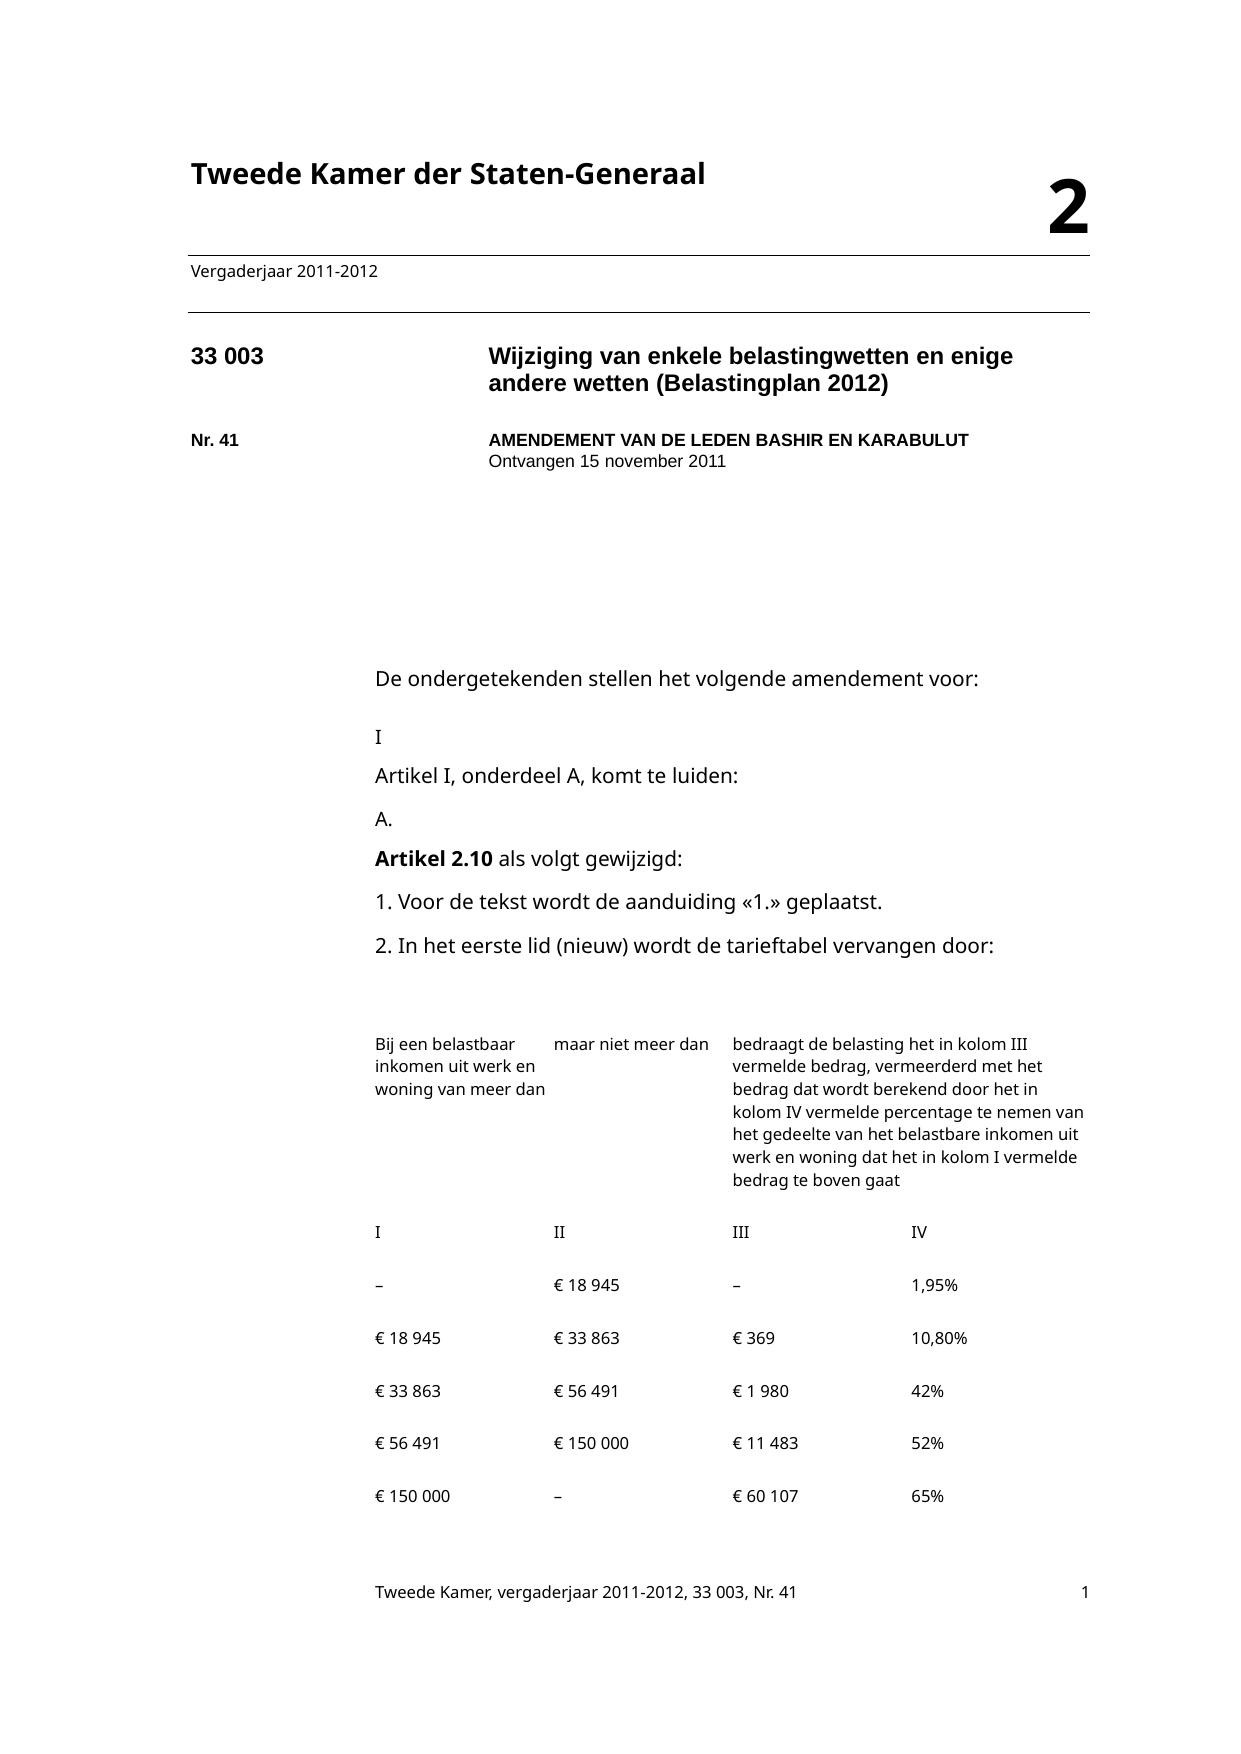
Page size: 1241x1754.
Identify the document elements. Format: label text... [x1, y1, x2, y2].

table_cell € 1 980 [733, 1379, 911, 1432]
table_cell € 150 000 [554, 1432, 732, 1484]
table_cell 33 003 [188, 339, 485, 427]
table_cell III [733, 1221, 911, 1274]
table_header Tweede Kamer der Staten-Generaal [188, 150, 909, 255]
table_cell 65% [911, 1485, 1090, 1507]
table_cell [188, 313, 485, 339]
text 1. Voor de tekst wordt de aanduiding «1.» geplaatst. [375, 887, 1090, 916]
table_cell IV [911, 1221, 1090, 1274]
table_cell – [733, 1274, 911, 1326]
table_header maar niet meer dan [554, 1032, 732, 1221]
table_header 2 [910, 150, 1090, 255]
table_header bedraagt de belasting het in kolom III vermelde bedrag, vermeerderd met het bedrag dat wordt berekend door het in kolom IV vermelde percentage te nemen van het gedeelte van het belastbare inkomen uit werk en woning dat het in kolom I vermelde bedrag te boven gaat [733, 1032, 1090, 1221]
table_cell [485, 256, 1090, 312]
table_cell 10,80% [911, 1326, 1090, 1379]
text I [375, 723, 1090, 750]
table_cell 1,95% [911, 1274, 1090, 1326]
table_cell € 56 491 [375, 1432, 554, 1484]
table_cell € 150 000 [375, 1485, 554, 1507]
table_cell AMENDEMENT VAN DE LEDEN BASHIR EN KARABULUT Ontvangen 15 november 2011 [485, 427, 1090, 546]
table_cell € 33 863 [375, 1379, 554, 1432]
table_cell € 18 945 [554, 1274, 732, 1326]
table_cell € 33 863 [554, 1326, 732, 1379]
table_cell € 11 483 [733, 1432, 911, 1484]
table_cell 52% [911, 1432, 1090, 1484]
table_cell € 56 491 [554, 1379, 732, 1432]
table_cell € 18 945 [375, 1326, 554, 1379]
table_cell Nr. 41 [188, 427, 485, 546]
table_cell [485, 313, 1090, 339]
table_cell II [554, 1221, 732, 1274]
table_cell 42% [911, 1379, 1090, 1432]
text Artikel 2.10 als volgt gewijzigd: [375, 844, 1090, 872]
text A. [375, 805, 1090, 832]
table_cell – [554, 1485, 732, 1507]
text 2. In het eerste lid (nieuw) wordt de tarieftabel vervangen door: [375, 931, 1090, 959]
text De ondergetekenden stellen het volgende amendement voor: [375, 664, 1090, 693]
table_header Bij een belastbaar inkomen uit werk en woning van meer dan [375, 1032, 554, 1221]
table_cell € 60 107 [733, 1485, 911, 1507]
table_cell Vergaderjaar 2011-2012 [188, 256, 485, 312]
text Artikel I, onderdeel A, komt te luiden: [375, 762, 1090, 790]
table_cell € 369 [733, 1326, 911, 1379]
table_cell Wijziging van enkele belastingwetten en enige andere wetten (Belastingplan 2012) [485, 339, 1090, 427]
table_cell – [375, 1274, 554, 1326]
table_cell I [375, 1221, 554, 1274]
